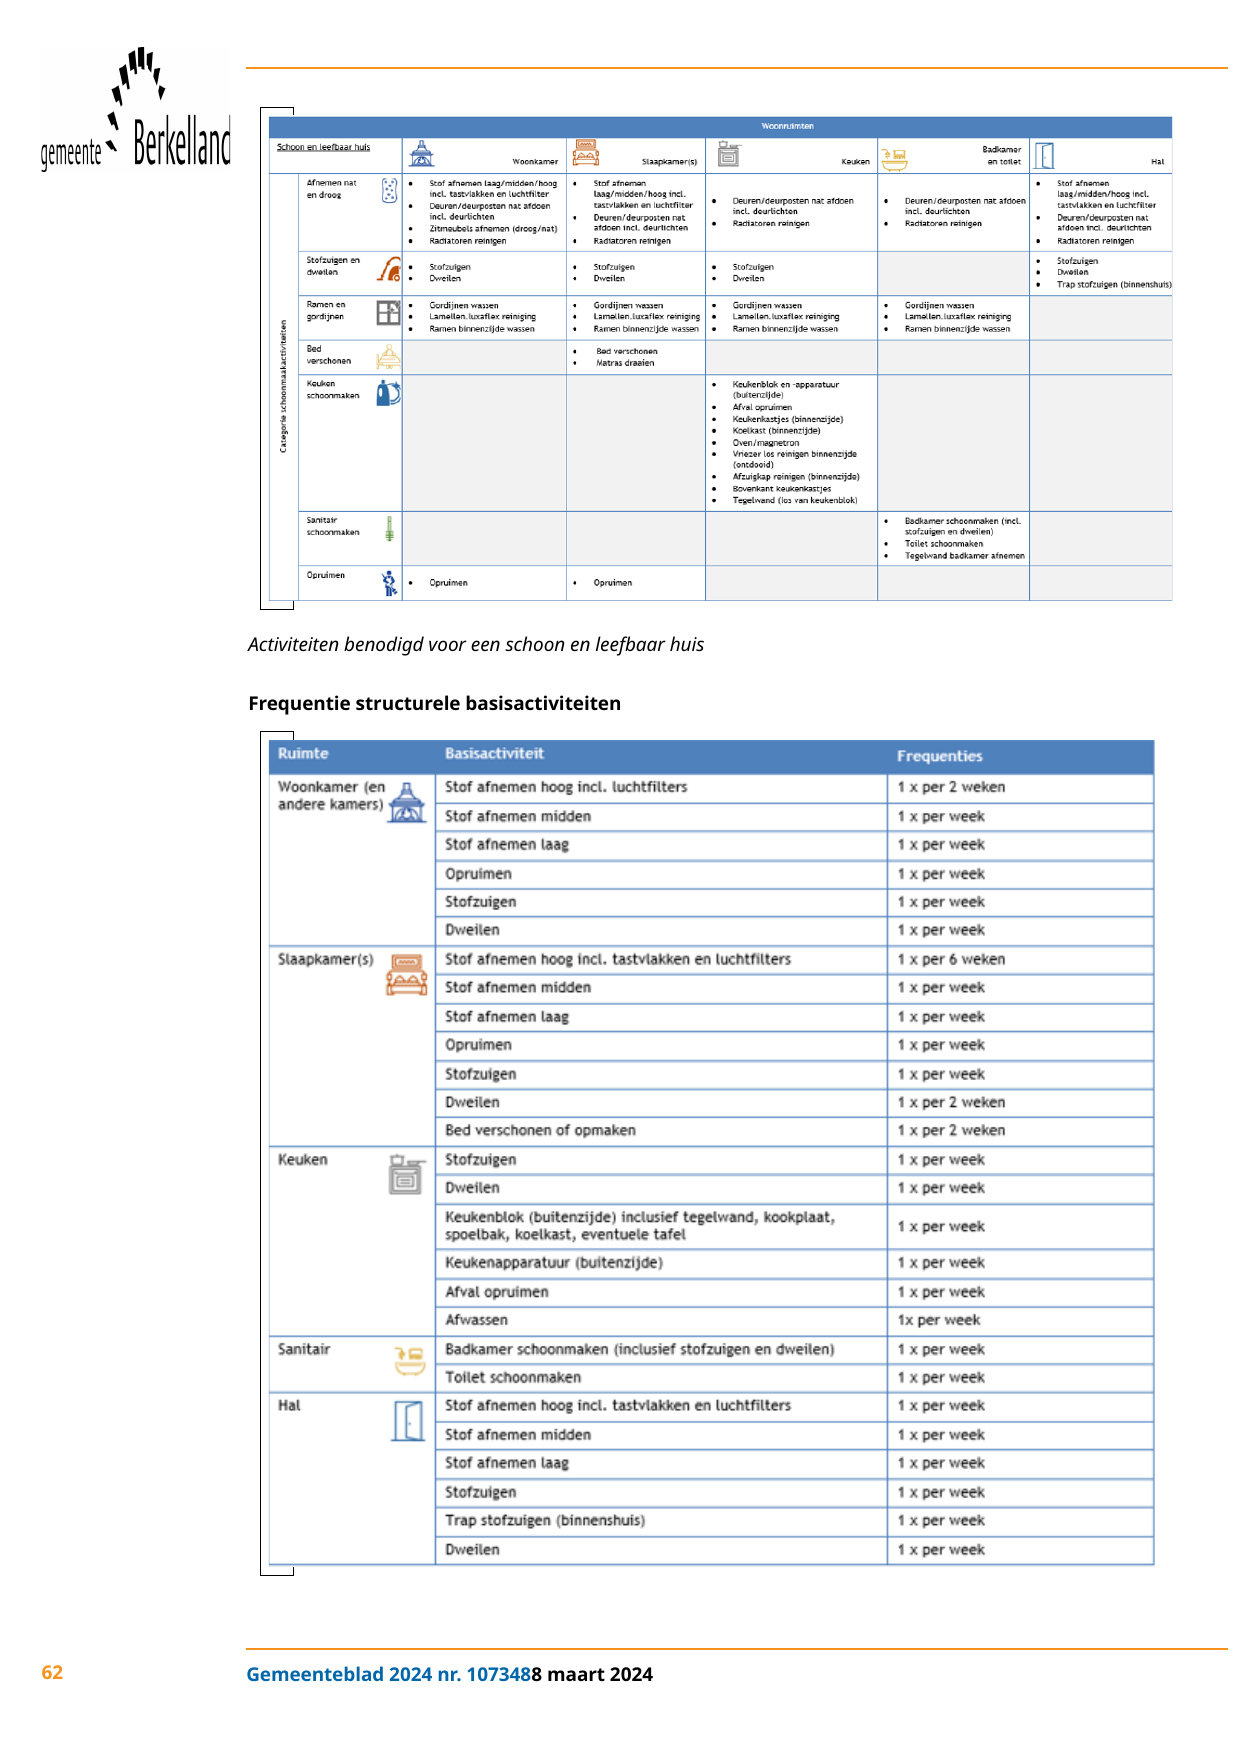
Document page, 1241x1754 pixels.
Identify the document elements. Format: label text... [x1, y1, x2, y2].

picture [268, 740, 1155, 1567]
picture [41, 47, 231, 172]
text Frequentie structurele basisactiviteiten [248, 690, 1152, 716]
text Activiteiten benodigd voor een schoon en leefbaar huis [248, 631, 1152, 656]
picture [268, 115, 1173, 601]
